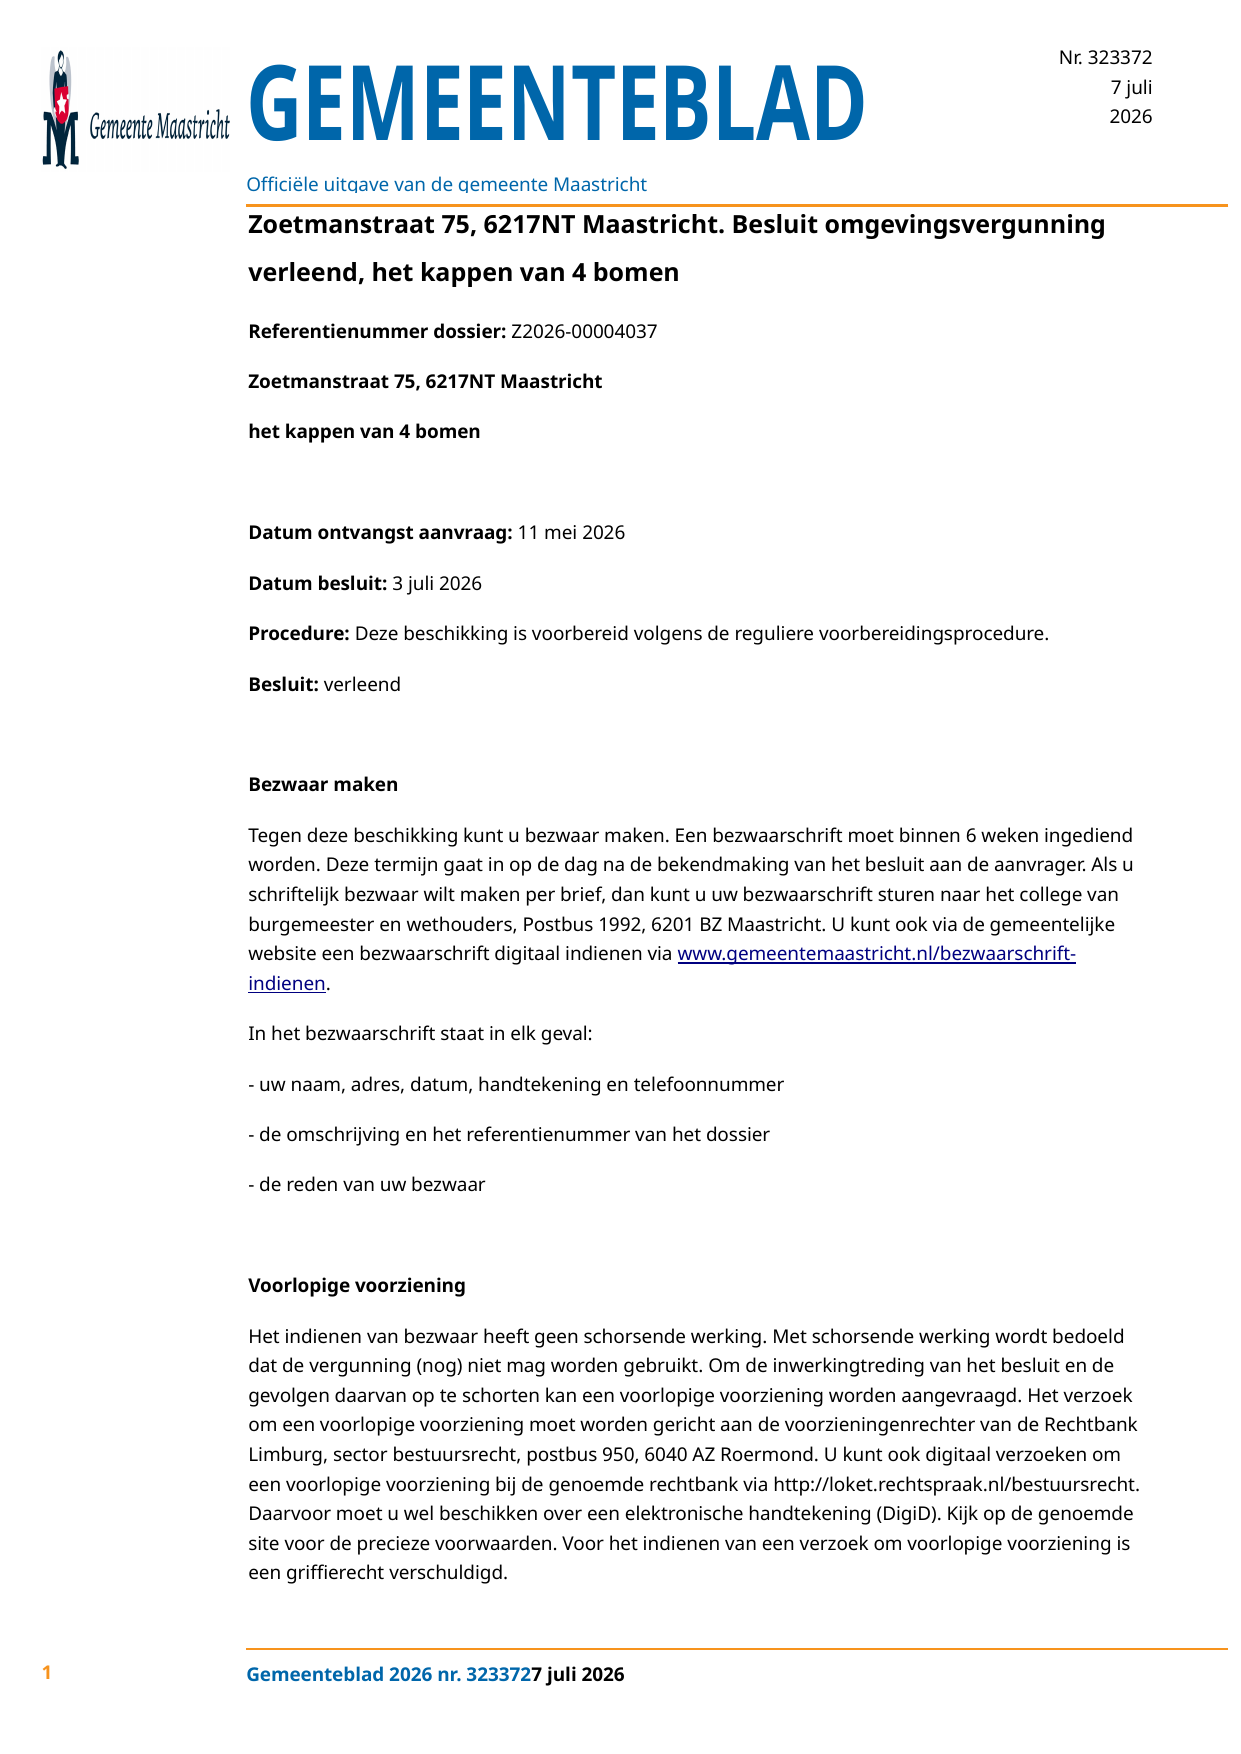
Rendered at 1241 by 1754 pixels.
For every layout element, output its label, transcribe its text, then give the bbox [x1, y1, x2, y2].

picture [41, 47, 231, 172]
text In het bezwaarschrift staat in elk geval: [248, 1020, 1152, 1046]
text Datum ontvangst aanvraag: 11 mei 2026 [248, 519, 1152, 545]
text Besluit: verleend [248, 671, 1152, 697]
text Zoetmanstraat 75, 6217NT Maastricht [248, 368, 1152, 394]
text Procedure: Deze beschikking is voorbereid volgens de reguliere voorbereidingsprocedure. [248, 620, 1152, 646]
text Tegen deze beschikking kunt u bezwaar maken. Een bezwaarschrift moet binnen 6 weken ingediend worden. Deze termijn gaat in op de dag na de bekendmaking van het besluit aan de aanvrager. Als u schriftelijk bezwaar wilt maken per brief, dan kunt u uw bezwaarschrift sturen naar het college van burgemeester en wethouders, Postbus 1992, 6201 BZ Maastricht. U kunt ook via de gemeentelijke website een bezwaarschrift digitaal indienen via www.gemeentemaastricht.nl/bezwaarschrift-indienen. [248, 822, 1152, 996]
text Bezwaar maken [248, 772, 1152, 797]
text het kappen van 4 bomen [248, 419, 1152, 444]
text Referentienummer dossier: Z2026-00004037 [248, 318, 1152, 344]
text Het indienen van bezwaar heeft geen schorsende werking. Met schorsende werking wordt bedoeld dat de vergunning (nog) niet mag worden gebruikt. Om de inwerkingtreding van het besluit en de gevolgen daarvan op te schorten kan een voorlopige voorziening worden aangevraagd. Het verzoek om een voorlopige voorziening moet worden gericht aan de voorzieningenrechter van de Rechtbank Limburg, sector bestuursrecht, postbus 950, 6040 AZ Roermond. U kunt ook digitaal verzoeken om een voorlopige voorziening bij de genoemde rechtbank via http://loket.rechtspraak.nl/bestuursrecht. Daarvoor moet u wel beschikken over een elektronische handtekening (DigiD). Kijk op de genoemde site voor de precieze voorwaarden. Voor het indienen van een verzoek om voorlopige voorziening is een griffierecht verschuldigd. [248, 1323, 1152, 1585]
text Voorlopige voorziening [248, 1272, 1152, 1298]
text Datum besluit: 3 juli 2026 [248, 570, 1152, 596]
text Zoetmanstraat 75, 6217NT Maastricht. Besluit omgevingsvergunning verleend, het kappen van 4 bomen [248, 207, 1152, 288]
text - uw naam, adres, datum, handtekening en telefoonnummer [248, 1071, 1152, 1097]
text - de omschrijving en het referentienummer van het dossier [248, 1121, 1152, 1147]
text - de reden van uw bezwaar [248, 1172, 1152, 1197]
